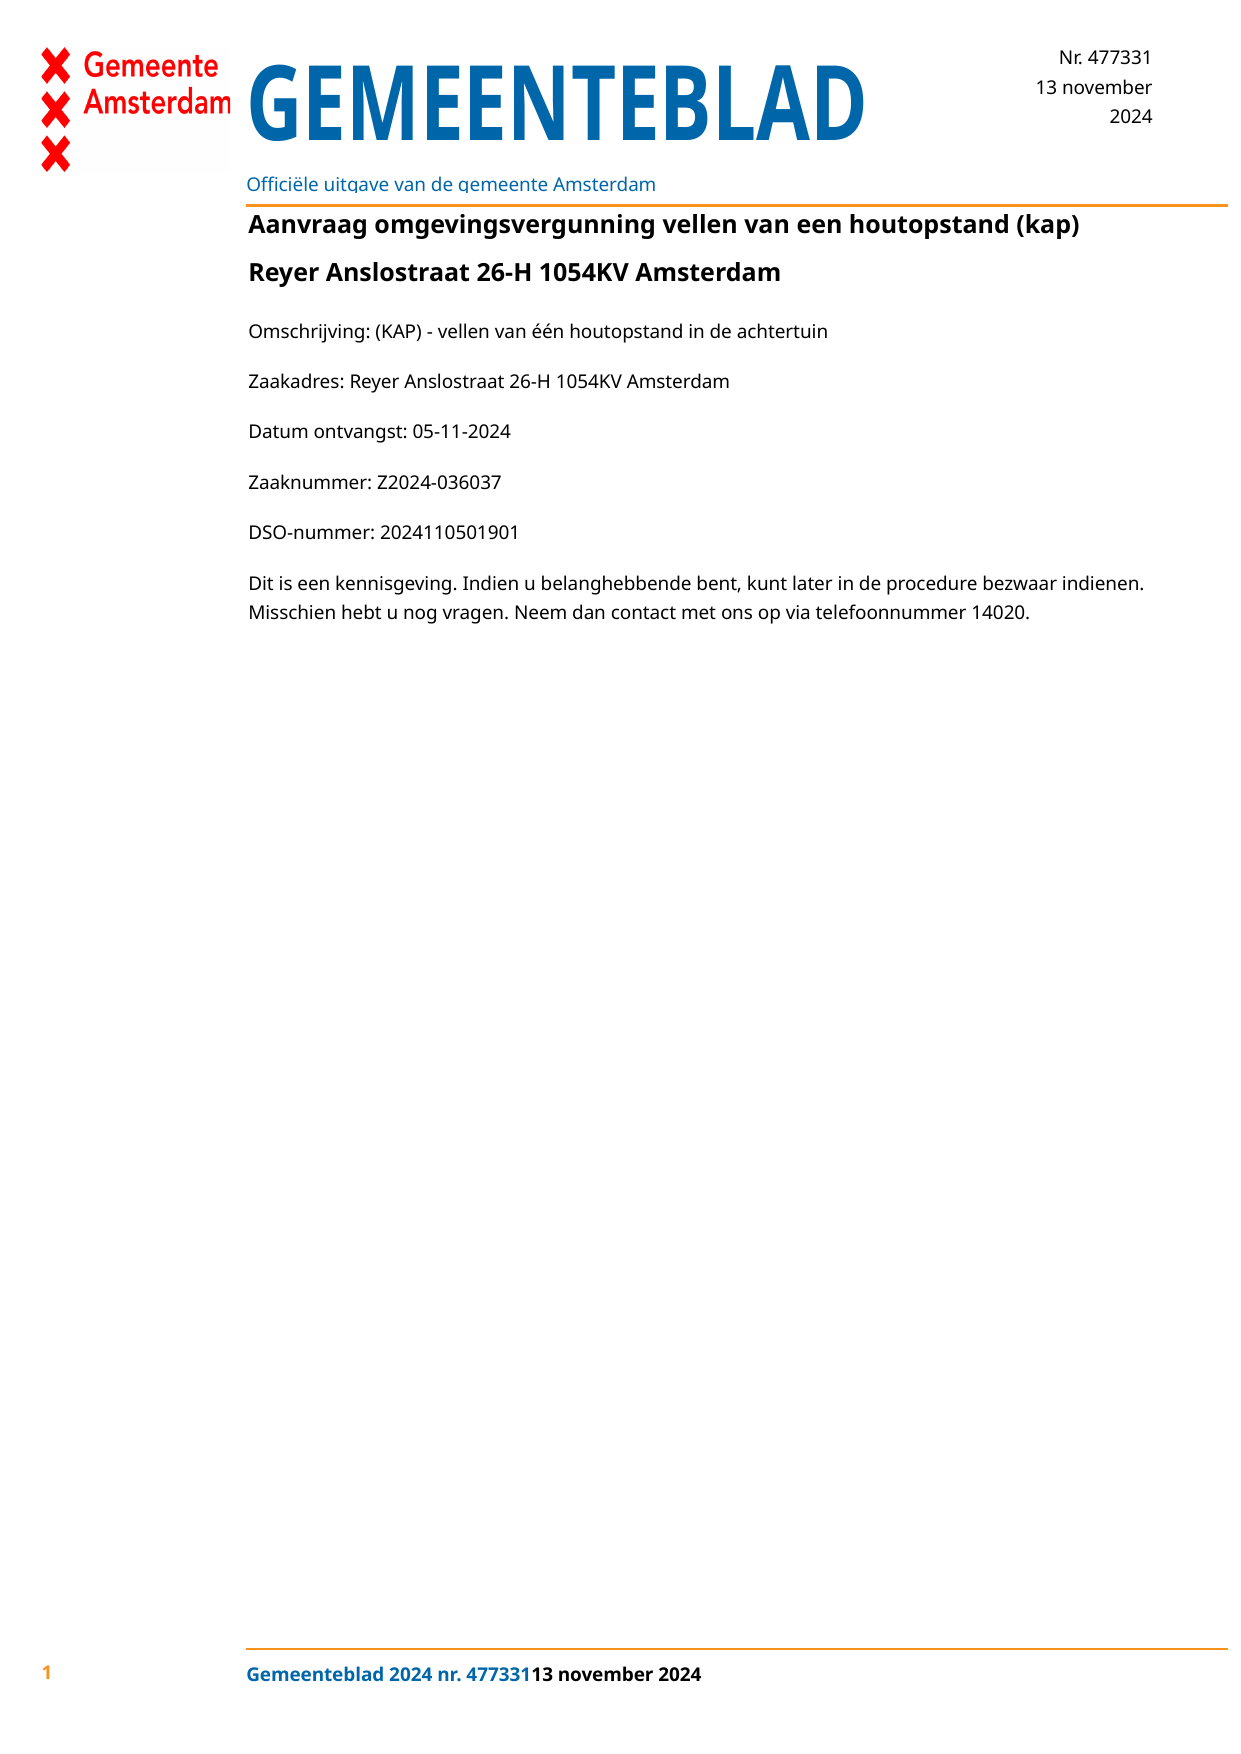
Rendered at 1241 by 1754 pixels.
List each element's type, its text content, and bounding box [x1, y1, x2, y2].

text Aanvraag omgevingsvergunning vellen van een houtopstand (kap) Reyer Anslostraat 26-H 1054KV Amsterdam [248, 207, 1152, 288]
text DSO-nummer: 2024110501901 [248, 519, 1152, 545]
text Dit is een kennisgeving. Indien u belanghebbende bent, kunt later in de procedure bezwaar indienen. Misschien hebt u nog vragen. Neem dan contact met ons op via telefoonnummer 14020. [248, 570, 1152, 625]
text Omschrijving: (KAP) - vellen van één houtopstand in de achtertuin [248, 318, 1152, 344]
picture [41, 47, 231, 172]
text Zaaknummer: Z2024-036037 [248, 469, 1152, 495]
text Datum ontvangst: 05-11-2024 [248, 419, 1152, 444]
text Zaakadres: Reyer Anslostraat 26-H 1054KV Amsterdam [248, 368, 1152, 394]
